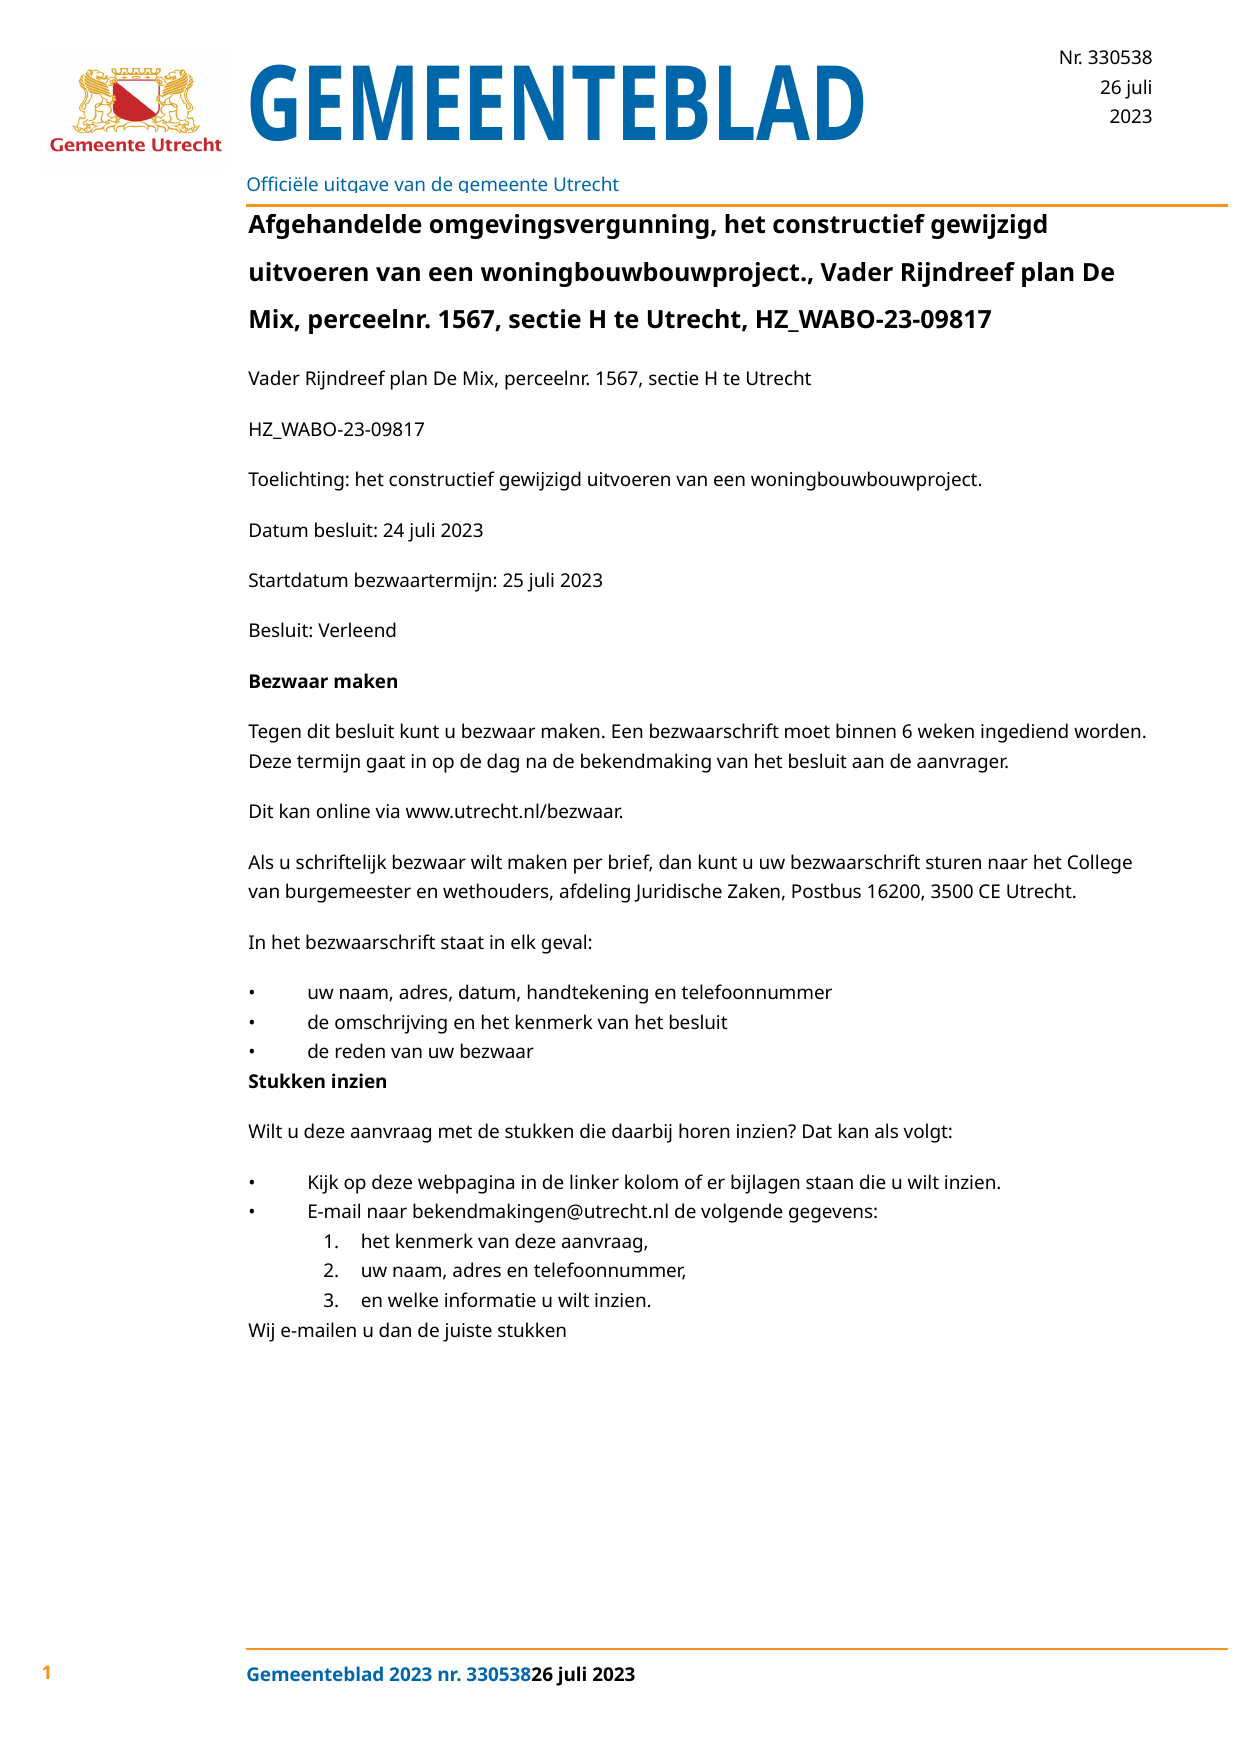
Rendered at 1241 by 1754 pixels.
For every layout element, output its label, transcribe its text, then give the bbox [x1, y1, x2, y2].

list uw naam, adres en telefoonnummer, [323, 1258, 1152, 1283]
text Wilt u deze aanvraag met de stukken die daarbij horen inzien? Dat kan als volgt: [248, 1118, 1152, 1144]
text Toelichting: het constructief gewijzigd uitvoeren van een woningbouwbouwproject. [248, 466, 1152, 492]
list de omschrijving en het kenmerk van het besluit [248, 1009, 1152, 1034]
text HZ_WABO-23-09817 [248, 416, 1152, 442]
text Tegen dit besluit kunt u bezwaar maken. Een bezwaarschrift moet binnen 6 weken ingediend worden. Deze termijn gaat in op de dag na de bekendmaking van het besluit aan de aanvrager. [248, 718, 1152, 774]
text Startdatum bezwaartermijn: 25 juli 2023 [248, 567, 1152, 593]
text Afgehandelde omgevingsvergunning, het constructief gewijzigd uitvoeren van een woningbouwbouwproject., Vader Rijndreef plan De Mix, perceelnr. 1567, sectie H te Utrecht, HZ_WABO-23-09817 [248, 207, 1152, 336]
list E-mail naar bekendmakingen@utrecht.nl de volgende gegevens: [248, 1198, 1152, 1224]
list de reden van uw bezwaar [248, 1038, 1152, 1064]
text Bezwaar maken [248, 668, 1152, 694]
text Vader Rijndreef plan De Mix, perceelnr. 1567, sectie H te Utrecht [248, 366, 1152, 391]
text Besluit: Verleend [248, 618, 1152, 643]
list Kijk op deze webpagina in de linker kolom of er bijlagen staan die u wilt inzien. [248, 1169, 1152, 1194]
text Dit kan online via www.utrecht.nl/bezwaar. [248, 798, 1152, 824]
list en welke informatie u wilt inzien. [323, 1287, 1152, 1313]
list uw naam, adres, datum, handtekening en telefoonnummer [248, 979, 1152, 1005]
text In het bezwaarschrift staat in elk geval: [248, 929, 1152, 954]
list het kenmerk van deze aanvraag, [323, 1228, 1152, 1254]
text Datum besluit: 24 juli 2023 [248, 517, 1152, 542]
text Stukken inzien [248, 1068, 1152, 1094]
picture [41, 47, 231, 172]
text Als u schriftelijk bezwaar wilt maken per brief, dan kunt u uw bezwaarschrift sturen naar het College van burgemeester en wethouders, afdeling Juridische Zaken, Postbus 16200, 3500 CE Utrecht. [248, 849, 1152, 904]
text Wij e-mailen u dan de juiste stukken [248, 1317, 1152, 1342]
